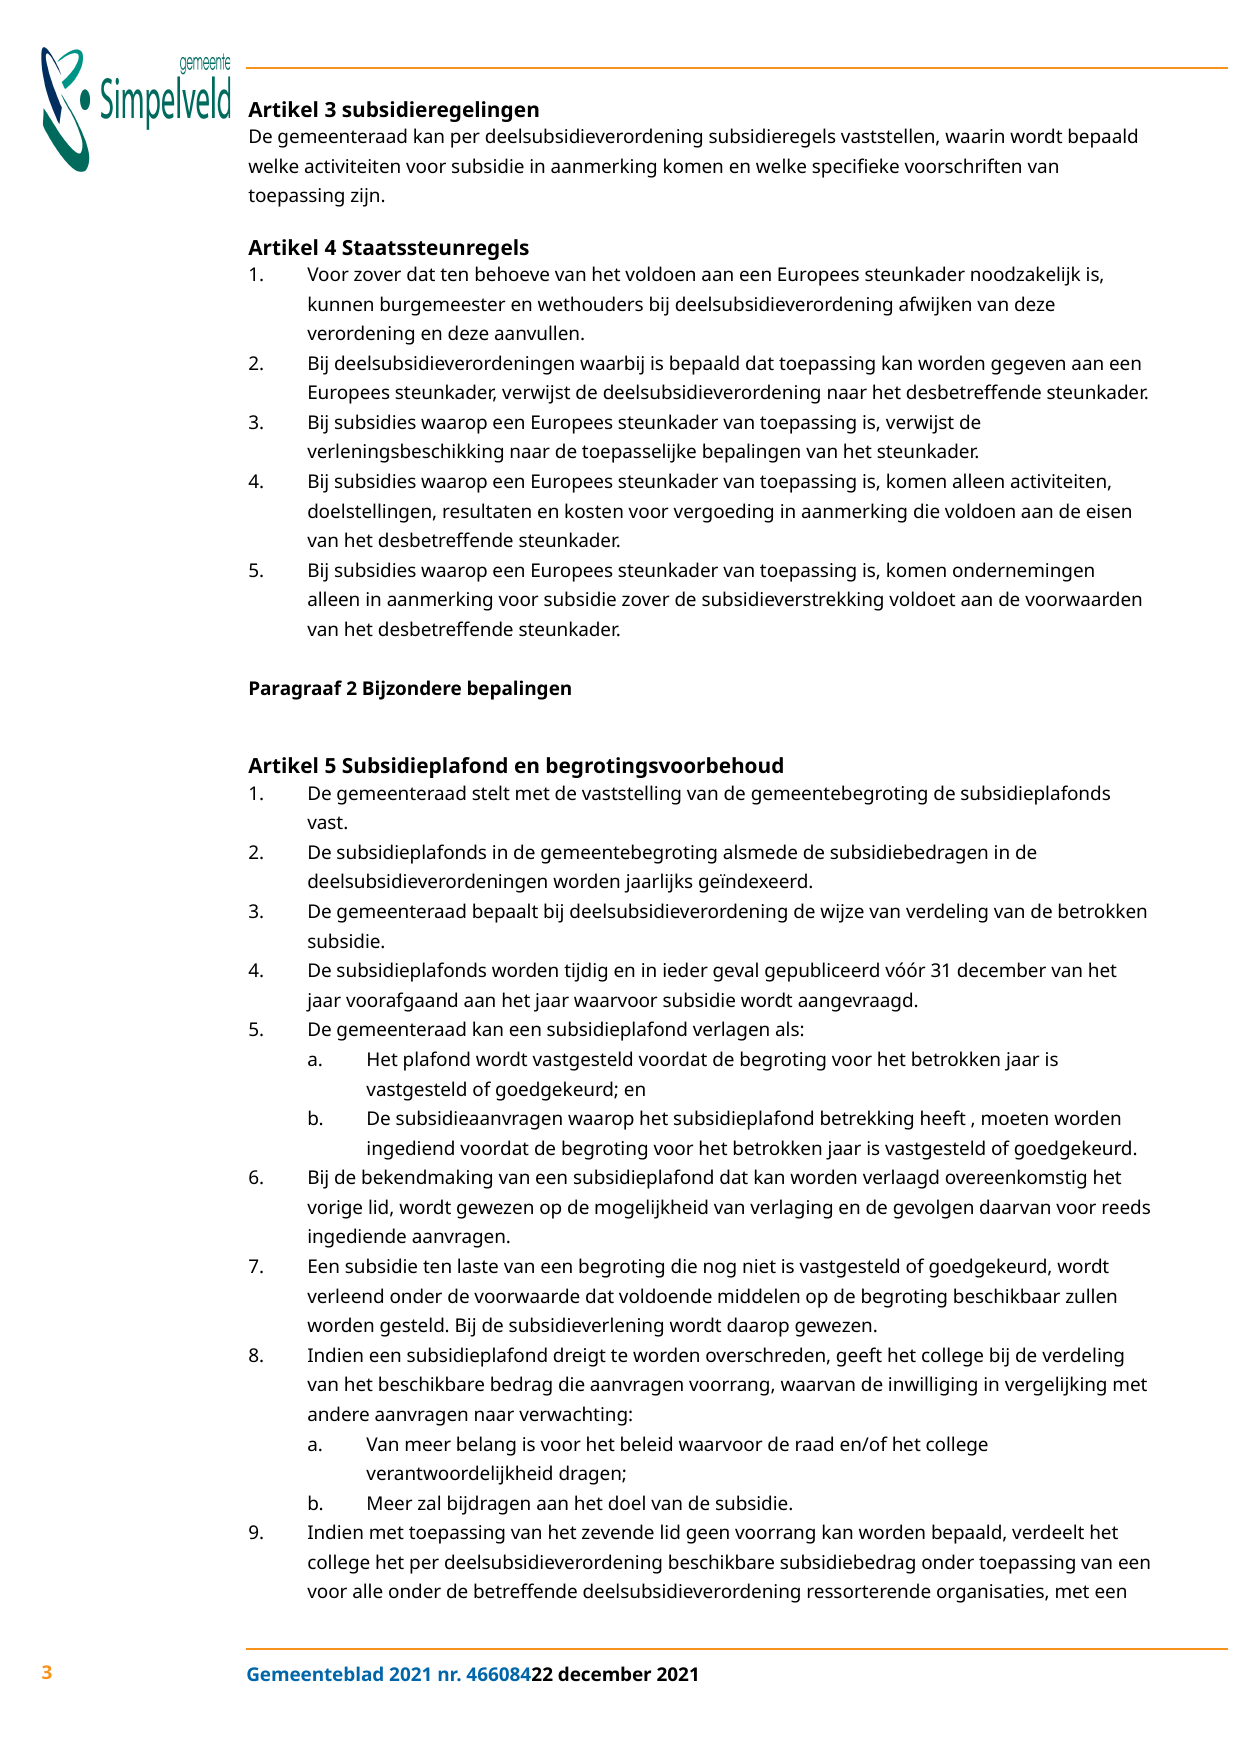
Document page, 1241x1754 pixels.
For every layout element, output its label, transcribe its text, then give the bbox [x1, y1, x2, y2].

list Bij deelsubsidieverordeningen waarbij is bepaald dat toepassing kan worden gegeven aan een Europees steunkader, verwijst de deelsubsidieverordening naar het desbetreffende steunkader. [248, 350, 1152, 405]
list De subsidieaanvragen waarop het subsidieplafond betrekking heeft , moeten worden ingediend voordat de begroting voor het betrokken jaar is vastgesteld of goedgekeurd. [307, 1105, 1152, 1161]
list Indien met toepassing van het zevende lid geen voorrang kan worden bepaald, verdeelt het college het per deelsubsidieverordening beschikbare subsidiebedrag onder toepassing van een voor alle onder de betreffende deelsubsidieverordening ressorterende organisaties, met een [248, 1519, 1152, 1604]
list Het plafond wordt vastgesteld voordat de begroting voor het betrokken jaar is vastgesteld of goedgekeurd; en [307, 1046, 1152, 1102]
text De gemeenteraad kan per deelsubsidieverordening subsidieregels vaststellen, waarin wordt bepaald welke activiteiten voor subsidie in aanmerking komen en welke specifieke voorschriften van toepassing zijn. [248, 123, 1152, 208]
list Indien een subsidieplafond dreigt te worden overschreden, geeft het college bij de verdeling van het beschikbare bedrag die aanvragen voorrang, waarvan de inwilliging in vergelijking met andere aanvragen naar verwachting: [248, 1342, 1152, 1427]
list Bij subsidies waarop een Europees steunkader van toepassing is, komen ondernemingen alleen in aanmerking voor subsidie zover de subsidieverstrekking voldoet aan de voorwaarden van het desbetreffende steunkader. [248, 557, 1152, 642]
text Artikel 4 Staatssteunregels [248, 233, 1152, 261]
picture [41, 47, 231, 172]
list Bij de bekendmaking van een subsidieplafond dat kan worden verlaagd overeenkomstig het vorige lid, wordt gewezen op de mogelijkheid van verlaging en de gevolgen daarvan voor reeds ingediende aanvragen. [248, 1164, 1152, 1249]
list Een subsidie ten laste van een begroting die nog niet is vastgesteld of goedgekeurd, wordt verleend onder de voorwaarde dat voldoende middelen op de begroting beschikbaar zullen worden gesteld. Bij de subsidieverlening wordt daarop gewezen. [248, 1253, 1152, 1338]
list De subsidieplafonds worden tijdig en in ieder geval gepubliceerd vóór 31 december van het jaar voorafgaand aan het jaar waarvoor subsidie wordt aangevraagd. [248, 957, 1152, 1013]
text Paragraaf 2 Bijzondere bepalingen [248, 675, 1152, 701]
text Artikel 5 Subsidieplafond en begrotingsvoorbehoud [248, 752, 1152, 780]
text Artikel 3 subsidieregelingen [248, 95, 1152, 123]
list Meer zal bijdragen aan het doel van de subsidie. [307, 1490, 1152, 1516]
list De gemeenteraad bepaalt bij deelsubsidieverordening de wijze van verdeling van de betrokken subsidie. [248, 898, 1152, 954]
list De gemeenteraad stelt met de vaststelling van de gemeentebegroting de subsidieplafonds vast. [248, 780, 1152, 835]
list De gemeenteraad kan een subsidieplafond verlagen als: [248, 1017, 1152, 1042]
list Bij subsidies waarop een Europees steunkader van toepassing is, verwijst de verleningsbeschikking naar de toepasselijke bepalingen van het steunkader. [248, 409, 1152, 464]
list De subsidieplafonds in de gemeentebegroting alsmede de subsidiebedragen in de deelsubsidieverordeningen worden jaarlijks geïndexeerd. [248, 839, 1152, 894]
list Voor zover dat ten behoeve van het voldoen aan een Europees steunkader noodzakelijk is, kunnen burgemeester en wethouders bij deelsubsidieverordening afwijken van deze verordening en deze aanvullen. [248, 261, 1152, 346]
list Bij subsidies waarop een Europees steunkader van toepassing is, komen alleen activiteiten, doelstellingen, resultaten en kosten voor vergoeding in aanmerking die voldoen aan de eisen van het desbetreffende steunkader. [248, 468, 1152, 553]
list Van meer belang is voor het beleid waarvoor de raad en/of het college verantwoordelijkheid dragen; [307, 1431, 1152, 1486]
